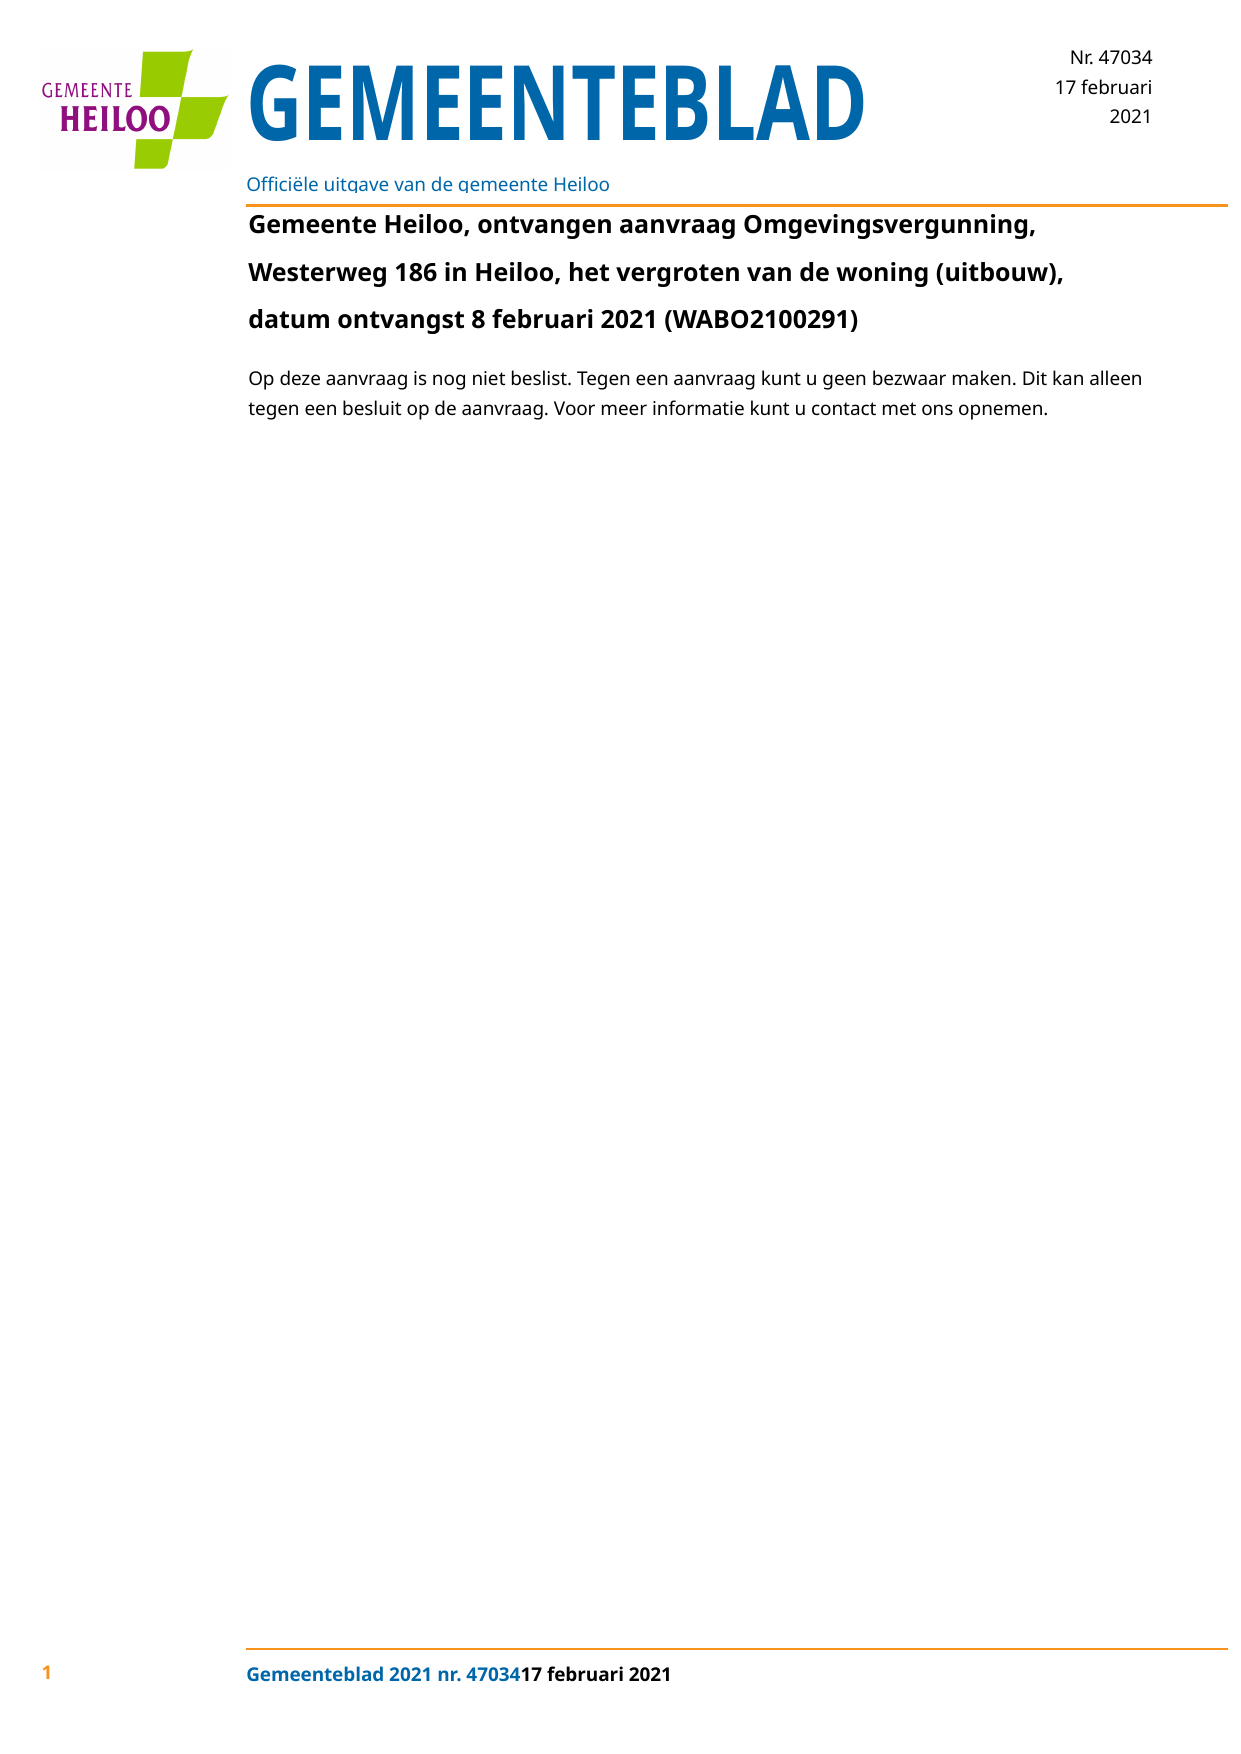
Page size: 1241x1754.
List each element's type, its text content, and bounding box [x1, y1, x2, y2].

text Gemeente Heiloo, ontvangen aanvraag Omgevingsvergunning, Westerweg 186 in Heiloo, het vergroten van de woning (uitbouw), datum ontvangst 8 februari 2021 (WABO2100291) [248, 207, 1152, 336]
text Op deze aanvraag is nog niet beslist. Tegen een aanvraag kunt u geen bezwaar maken. Dit kan alleen tegen een besluit op de aanvraag. Voor meer informatie kunt u contact met ons opnemen. [248, 366, 1152, 421]
picture [41, 47, 231, 172]
